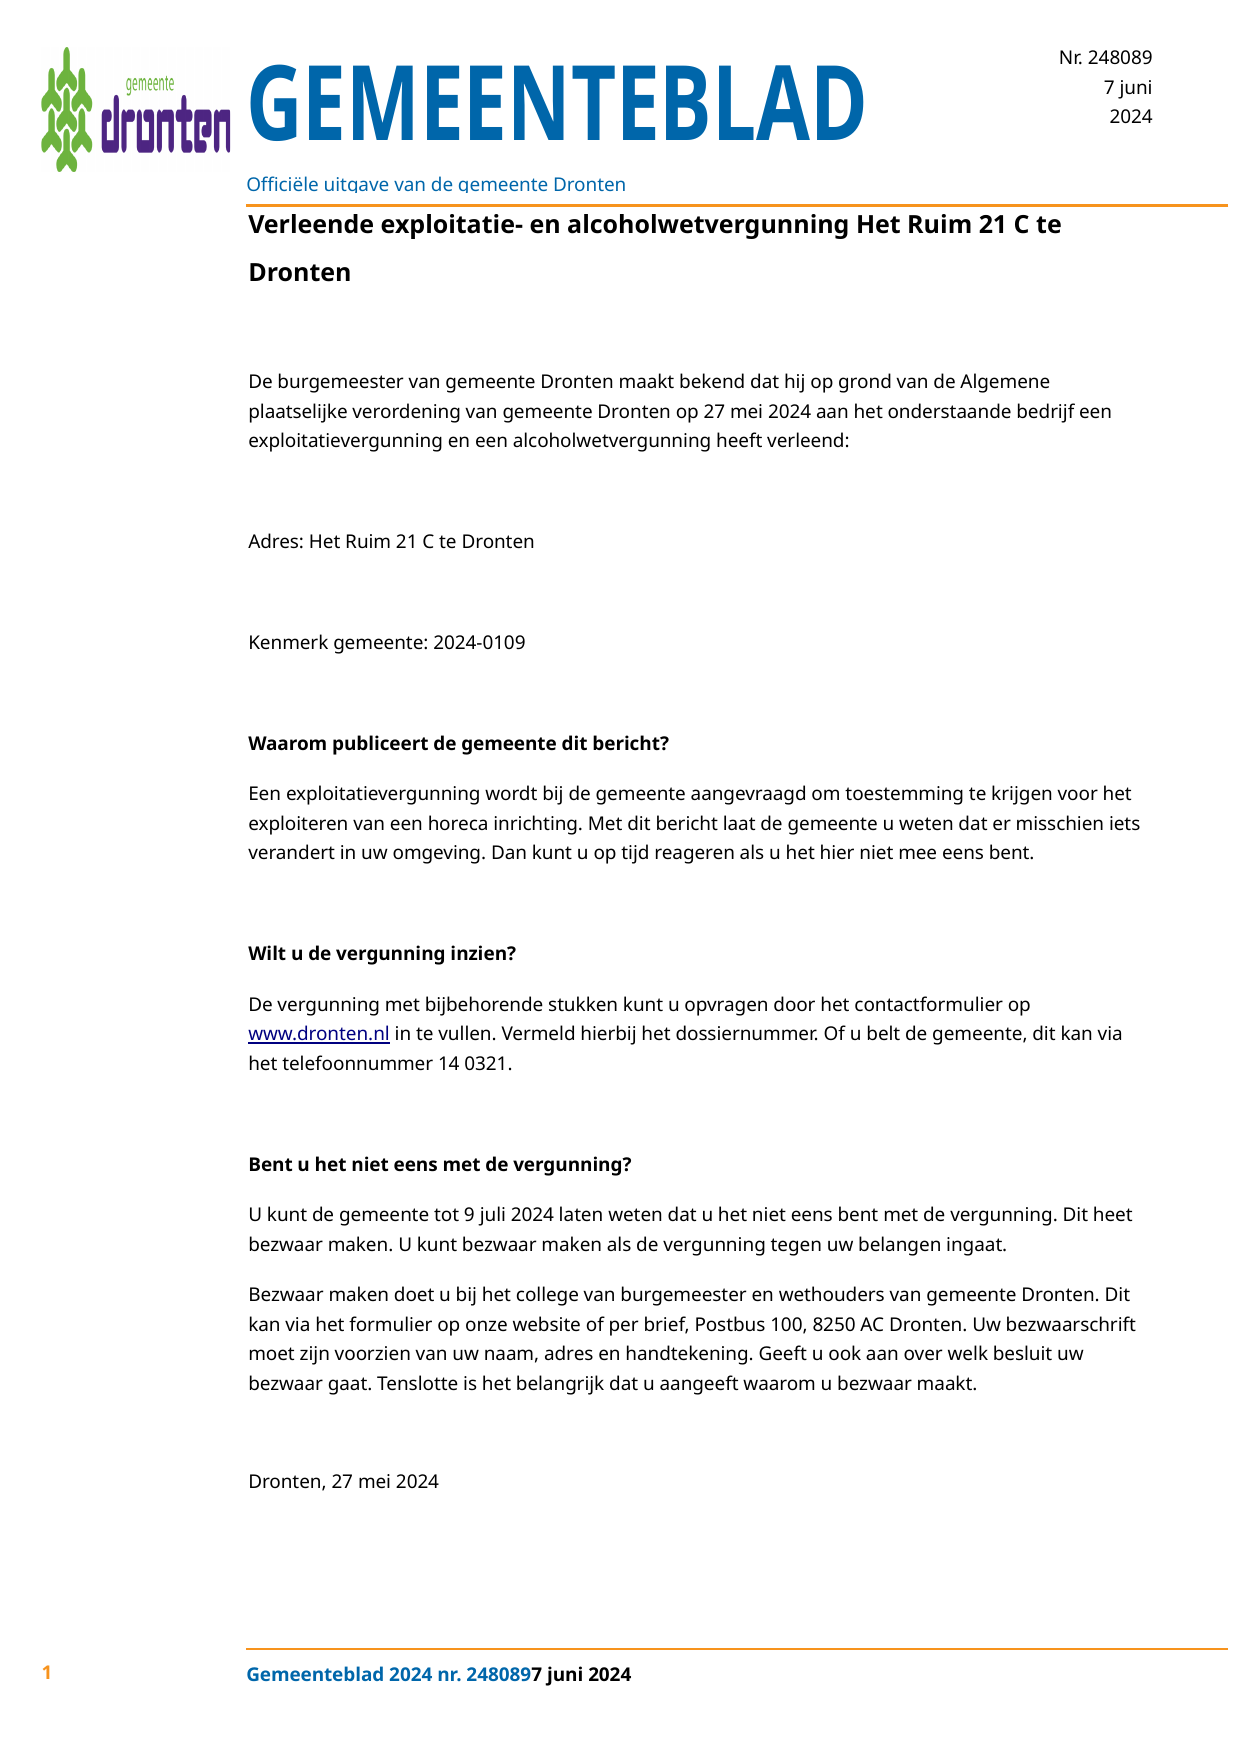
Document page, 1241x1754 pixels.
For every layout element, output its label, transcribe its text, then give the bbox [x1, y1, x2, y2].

text Kenmerk gemeente: 2024-0109 [248, 629, 1152, 655]
text Wilt u de vergunning inzien? [248, 940, 1152, 966]
picture [41, 47, 231, 172]
text Bent u het niet eens met de vergunning? [248, 1151, 1152, 1177]
text Dronten, 27 mei 2024 [248, 1468, 1152, 1494]
text Adres: Het Ruim 21 C te Dronten [248, 528, 1152, 554]
text Een exploitatievergunning wordt bij de gemeente aangevraagd om toestemming te krijgen voor het exploiteren van een horeca inrichting. Met dit bericht laat de gemeente u weten dat er misschien iets verandert in uw omgeving. Dan kunt u op tijd reageren als u het hier niet mee eens bent. [248, 780, 1152, 865]
text Verleende exploitatie- en alcoholwetvergunning Het Ruim 21 C te Dronten [248, 207, 1152, 288]
text De burgemeester van gemeente Dronten maakt bekend dat hij op grond van de Algemene plaatselijke verordening van gemeente Dronten op 27 mei 2024 aan het onderstaande bedrijf een exploitatievergunning en een alcoholwetvergunning heeft verleend: [248, 368, 1152, 453]
text U kunt de gemeente tot 9 juli 2024 laten weten dat u het niet eens bent met de vergunning. Dit heet bezwaar maken. U kunt bezwaar maken als de vergunning tegen uw belangen ingaat. [248, 1201, 1152, 1257]
text Bezwaar maken doet u bij het college van burgemeester en wethouders van gemeente Dronten. Dit kan via het formulier op onze website of per brief, Postbus 100, 8250 AC Dronten. Uw bezwaarschrift moet zijn voorzien van uw naam, adres en handtekening. Geeft u ook aan over welk besluit uw bezwaar gaat. Tenslotte is het belangrijk dat u aangeeft waarom u bezwaar maakt. [248, 1281, 1152, 1396]
text Waarom publiceert de gemeente dit bericht? [248, 730, 1152, 756]
text De vergunning met bijbehorende stukken kunt u opvragen door het contactformulier op www.dronten.nl in te vullen. Vermeld hierbij het dossiernummer. Of u belt de gemeente, dit kan via het telefoonnummer 14 0321. [248, 991, 1152, 1076]
